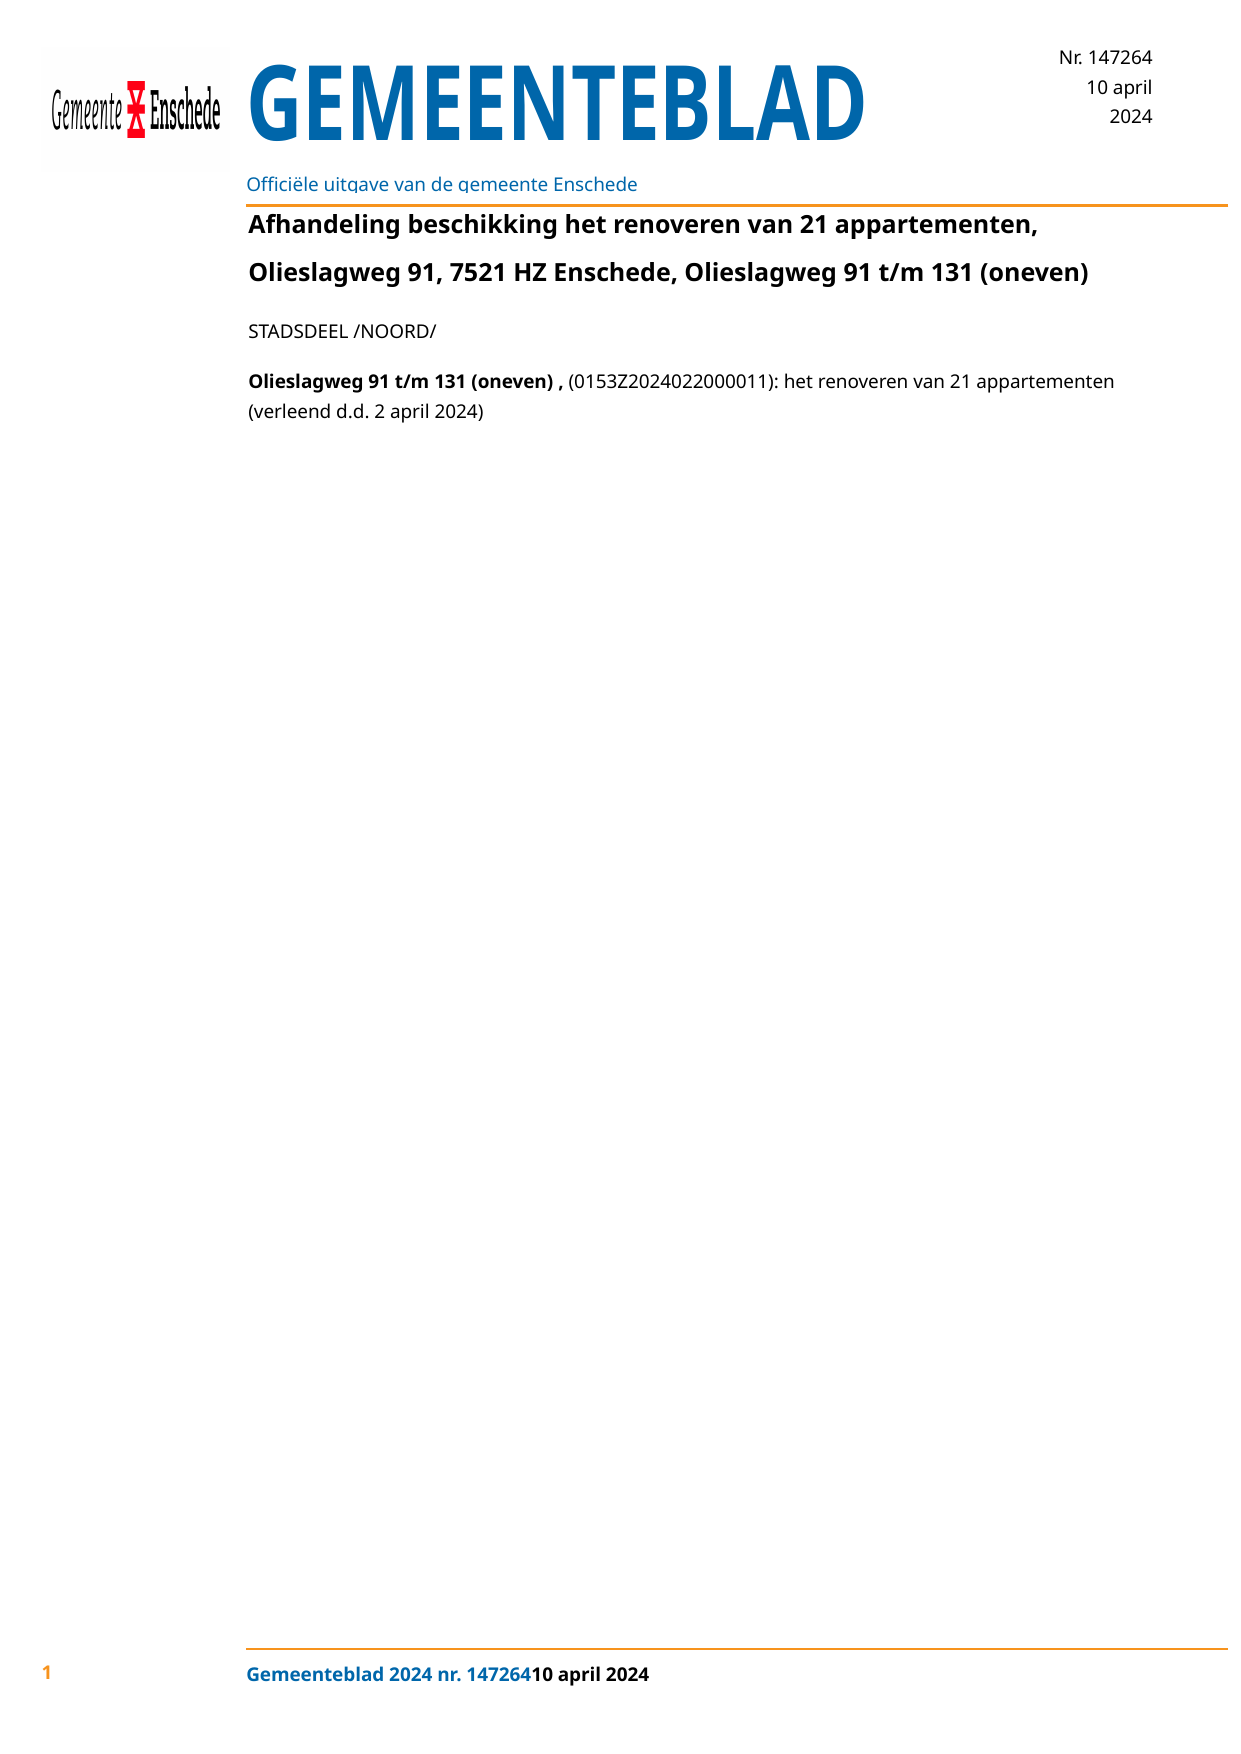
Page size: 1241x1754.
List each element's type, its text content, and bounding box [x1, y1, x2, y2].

text Afhandeling beschikking het renoveren van 21 appartementen, Olieslagweg 91, 7521 HZ Enschede, Olieslagweg 91 t/m 131 (oneven) [248, 207, 1152, 288]
picture [41, 47, 231, 172]
text Olieslagweg 91 t/m 131 (oneven) , (0153Z2024022000011): het renoveren van 21 appartementen (verleend d.d. 2 april 2024) [248, 368, 1152, 424]
text STADSDEEL /NOORD/ [248, 318, 1152, 344]
